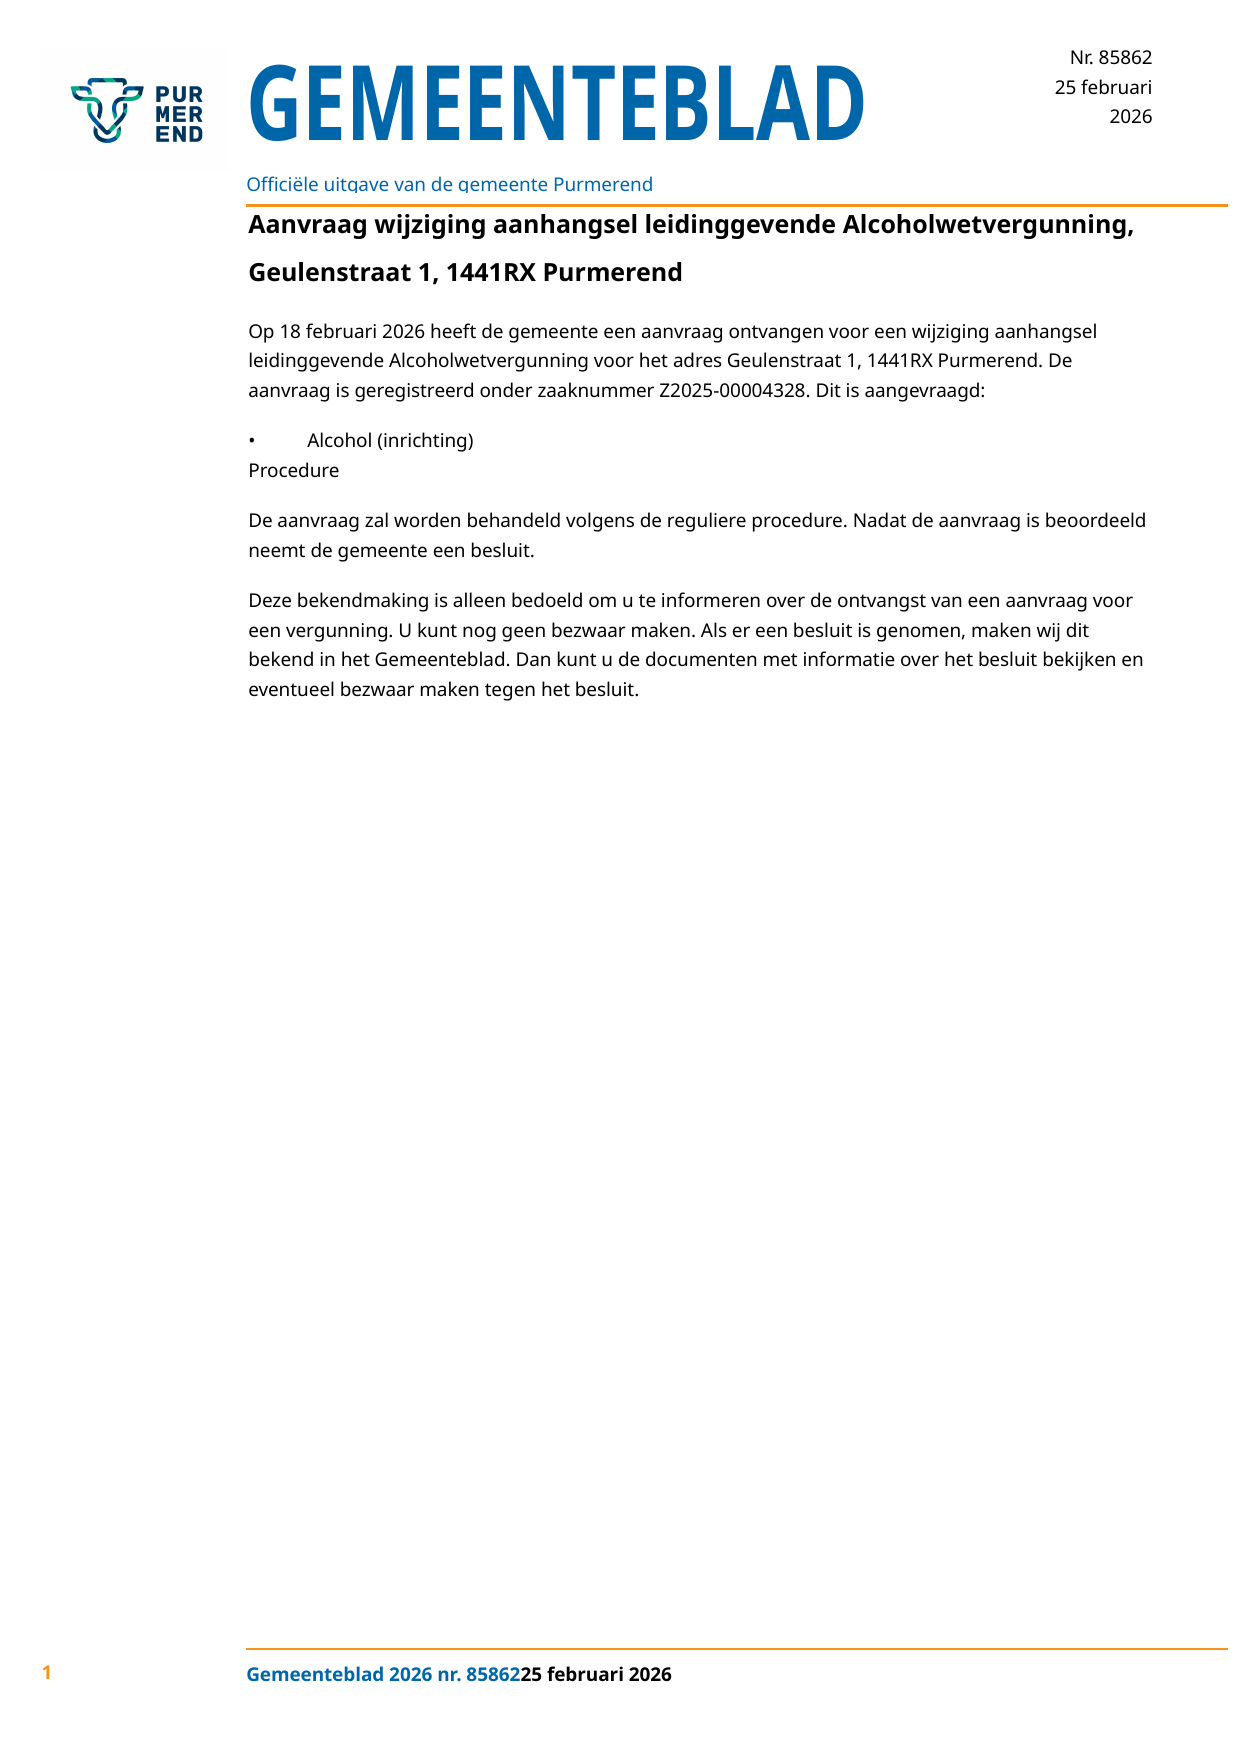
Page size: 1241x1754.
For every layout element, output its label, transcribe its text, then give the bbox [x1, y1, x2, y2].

text Op 18 februari 2026 heeft de gemeente een aanvraag ontvangen voor een wijziging aanhangsel leidinggevende Alcoholwetvergunning voor het adres Geulenstraat 1, 1441RX Purmerend. De aanvraag is geregistreerd onder zaaknummer Z2025-00004328. Dit is aangevraagd: [248, 318, 1152, 403]
text Aanvraag wijziging aanhangsel leidinggevende Alcoholwetvergunning, Geulenstraat 1, 1441RX Purmerend [248, 207, 1152, 288]
text De aanvraag zal worden behandeld volgens de reguliere procedure. Nadat de aanvraag is beoordeeld neemt de gemeente een besluit. [248, 507, 1152, 563]
text Procedure [248, 457, 1152, 483]
list Alcohol (inrichting) [248, 427, 1152, 453]
text Deze bekendmaking is alleen bedoeld om u te informeren over de ontvangst van een aanvraag voor een vergunning. U kunt nog geen bezwaar maken. Als er een besluit is genomen, maken wij dit bekend in het Gemeenteblad. Dan kunt u de documenten met informatie over het besluit bekijken en eventueel bezwaar maken tegen het besluit. [248, 587, 1152, 702]
picture [41, 47, 231, 172]
